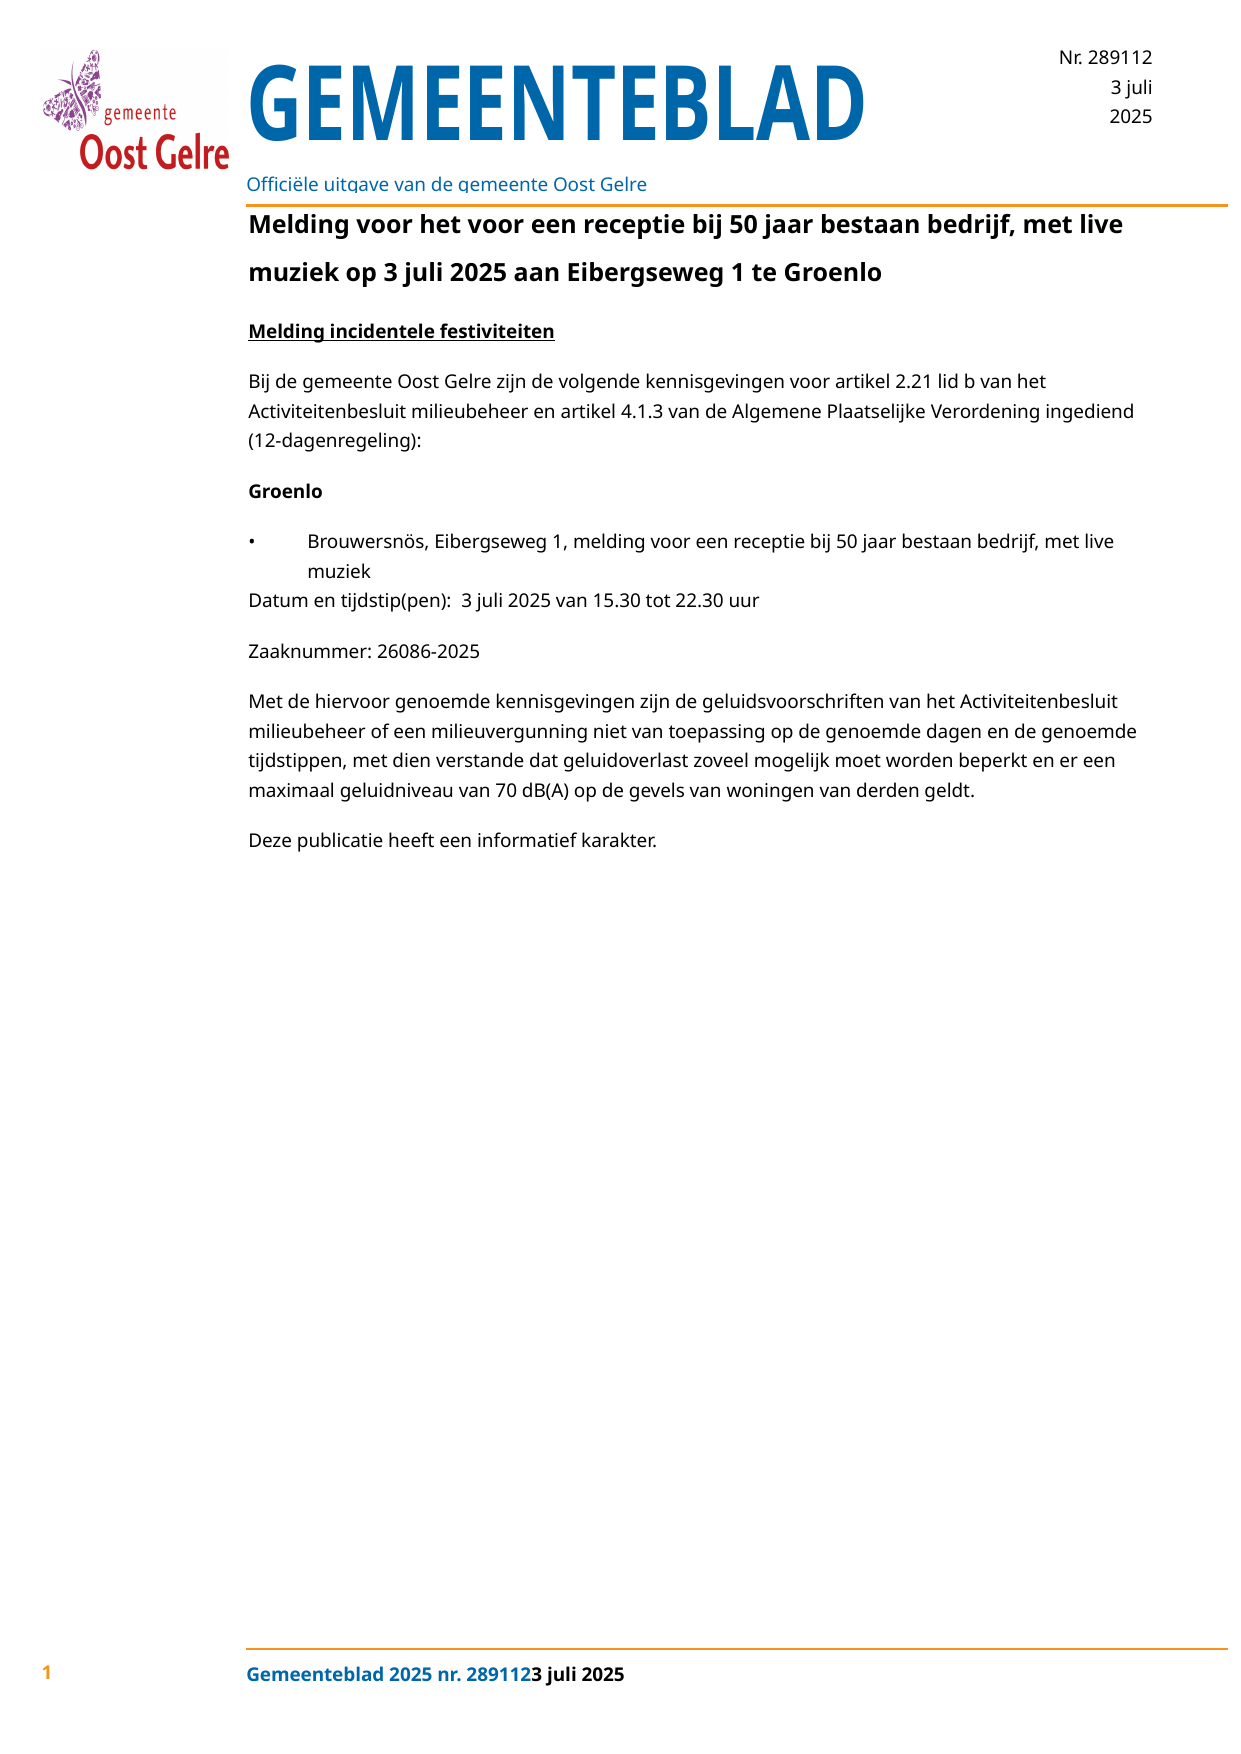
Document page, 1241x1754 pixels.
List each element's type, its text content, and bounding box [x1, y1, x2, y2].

text Melding voor het voor een receptie bij 50 jaar bestaan bedrijf, met live muziek op 3 juli 2025 aan Eibergseweg 1 te Groenlo [248, 207, 1152, 288]
text Deze publicatie heeft een informatief karakter. [248, 827, 1152, 853]
text Datum en tijdstip(pen): 3 juli 2025 van 15.30 tot 22.30 uur [248, 587, 1152, 613]
text Bij de gemeente Oost Gelre zijn de volgende kennisgevingen voor artikel 2.21 lid b van het Activiteitenbesluit milieubeheer en artikel 4.1.3 van de Algemene Plaatselijke Verordening ingediend (12-dagenregeling): [248, 368, 1152, 453]
text Melding incidentele festiviteiten [248, 318, 1152, 344]
text Zaaknummer: 26086-2025 [248, 638, 1152, 664]
text Groenlo [248, 478, 1152, 504]
text Met de hiervoor genoemde kennisgevingen zijn de geluidsvoorschriften van het Activiteitenbesluit milieubeheer of een milieuvergunning niet van toepassing op de genoemde dagen en de genoemde tijdstippen, met dien verstande dat geluidoverlast zoveel mogelijk moet worden beperkt en er een maximaal geluidniveau van 70 dB(A) op de gevels van woningen van derden geldt. [248, 688, 1152, 803]
list Brouwersnös, Eibergseweg 1, melding voor een receptie bij 50 jaar bestaan bedrijf, met live muziek [248, 528, 1152, 584]
picture [41, 47, 231, 172]
